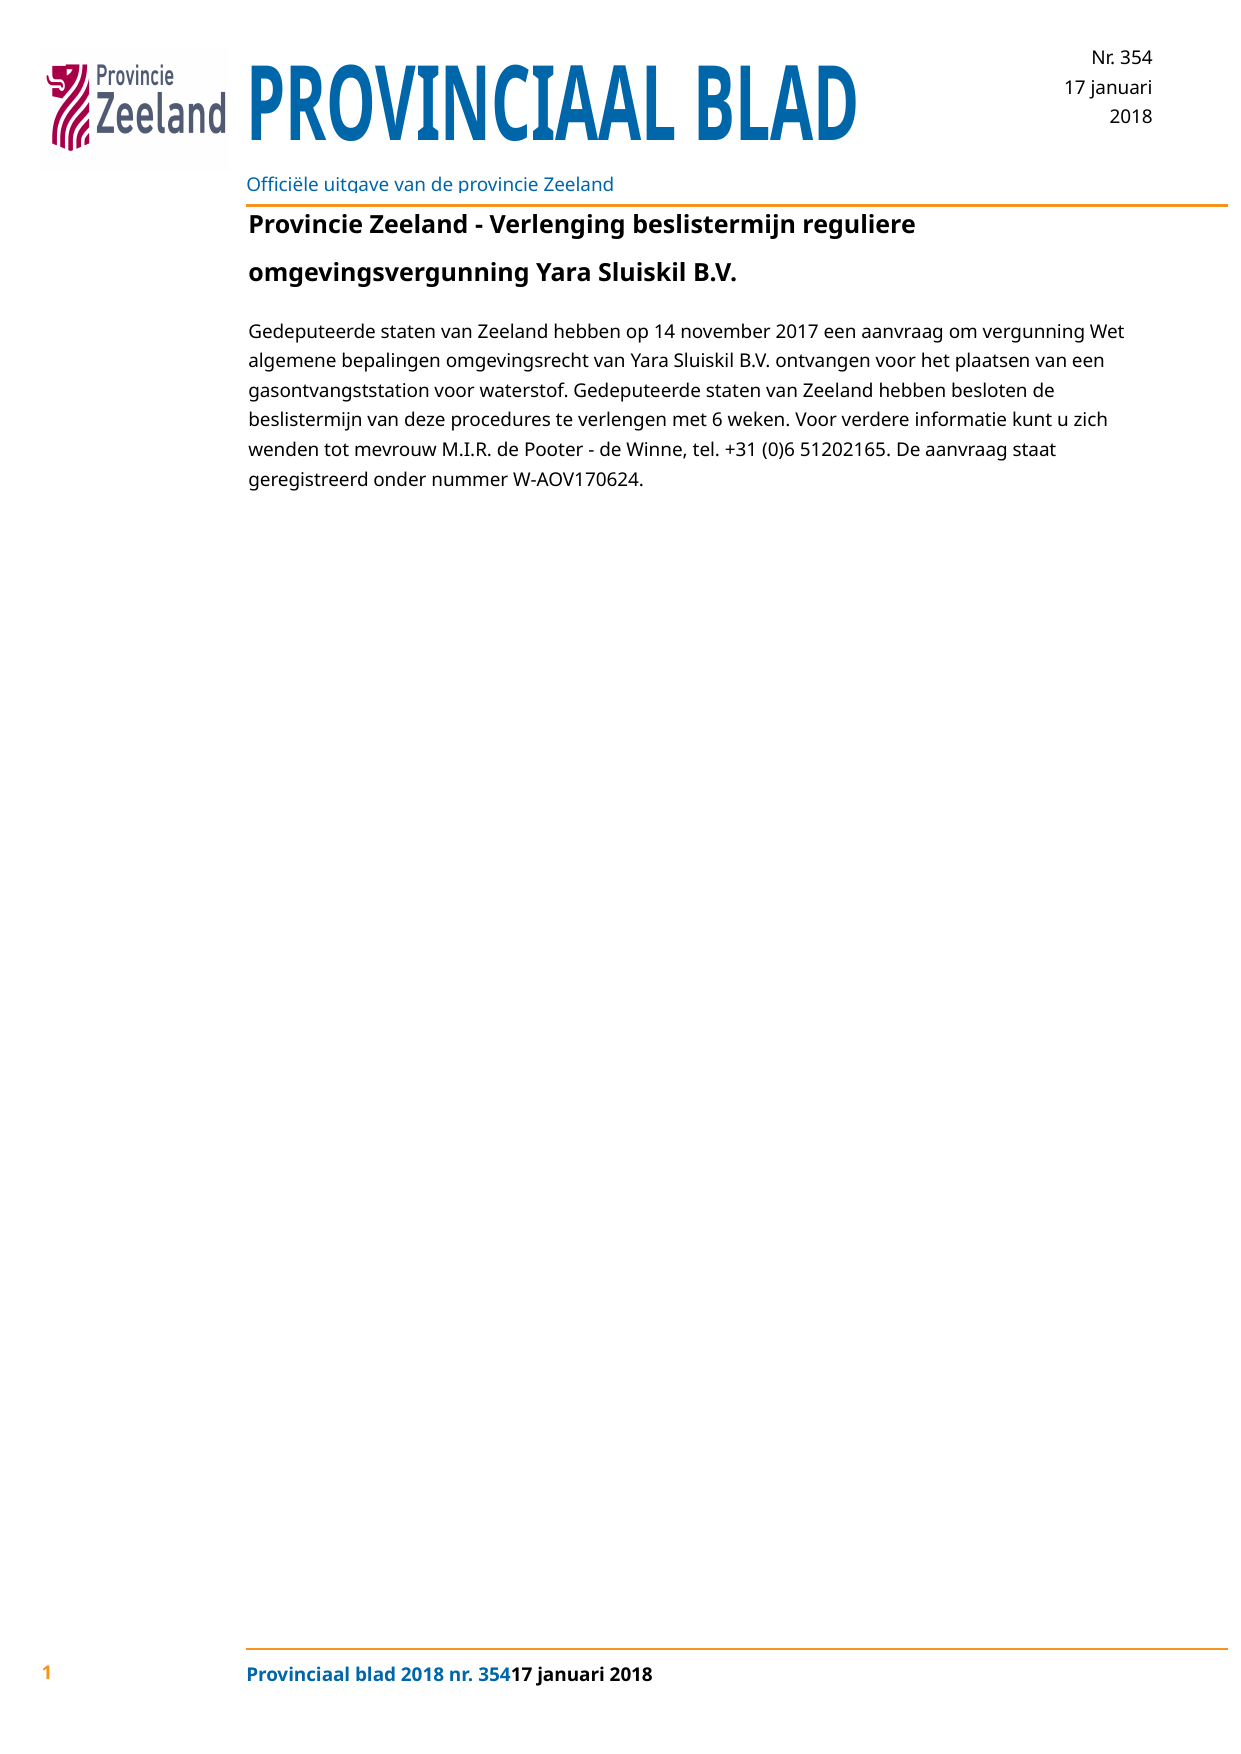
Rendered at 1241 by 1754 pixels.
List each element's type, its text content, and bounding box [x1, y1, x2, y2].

text Gedeputeerde staten van Zeeland hebben op 14 november 2017 een aanvraag om vergunning Wet algemene bepalingen omgevingsrecht van Yara Sluiskil B.V. ontvangen voor het plaatsen van een gasontvangststation voor waterstof. Gedeputeerde staten van Zeeland hebben besloten de beslistermijn van deze procedures te verlengen met 6 weken. Voor verdere informatie kunt u zich wenden tot mevrouw M.I.R. de Pooter - de Winne, tel. +31 (0)6 51202165. De aanvraag staat geregistreerd onder nummer W-AOV170624. [248, 318, 1152, 492]
picture [41, 47, 231, 172]
text Provincie Zeeland - Verlenging beslistermijn reguliere omgevingsvergunning Yara Sluiskil B.V. [248, 207, 1152, 288]
